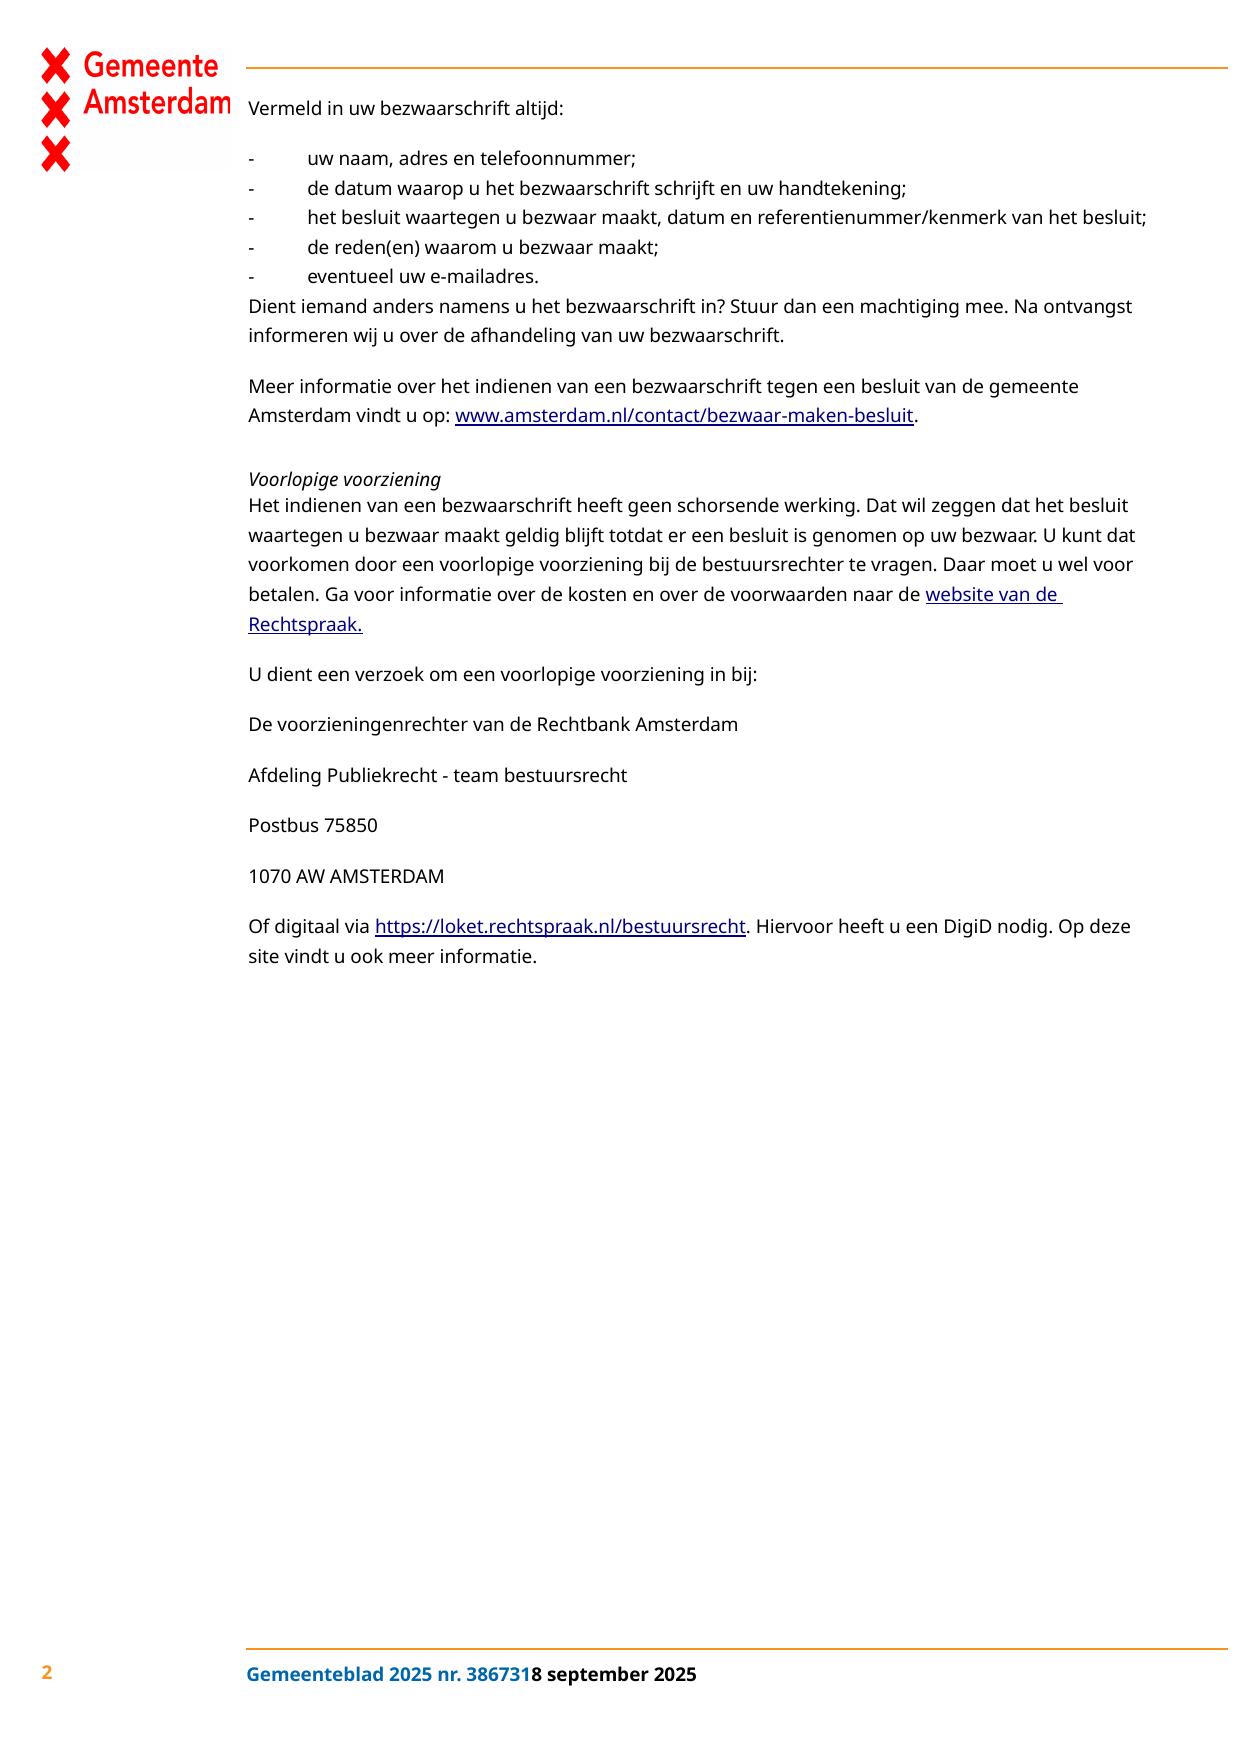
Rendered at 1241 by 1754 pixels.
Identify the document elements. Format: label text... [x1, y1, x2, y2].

text Vermeld in uw bezwaarschrift altijd: [248, 95, 1152, 121]
list de datum waarop u het bezwaarschrift schrijft en uw handtekening; [248, 175, 1152, 201]
text Dient iemand anders namens u het bezwaarschrift in? Stuur dan een machtiging mee. Na ontvangst informeren wij u over de afhandeling van uw bezwaarschrift. [248, 293, 1152, 348]
text Het indienen van een bezwaarschrift heeft geen schorsende werking. Dat wil zeggen dat het besluit waartegen u bezwaar maakt geldig blijft totdat er een besluit is genomen op uw bezwaar. U kunt dat voorkomen door een voorlopige voorziening bij de bestuursrechter te vragen. Daar moet u wel voor betalen. Ga voor informatie over de kosten en over de voorwaarden naar de website van de Rechtspraak. [248, 492, 1152, 636]
text Meer informatie over het indienen van een bezwaarschrift tegen een besluit van de gemeente Amsterdam vindt u op: www.amsterdam.nl/contact/bezwaar-maken-besluit. [248, 373, 1152, 428]
text Afdeling Publiekrecht - team bestuursrecht [248, 762, 1152, 788]
text 1070 AW AMSTERDAM [248, 863, 1152, 888]
list het besluit waartegen u bezwaar maakt, datum en referentienummer/kenmerk van het besluit; [248, 204, 1152, 230]
list uw naam, adres en telefoonnummer; [248, 145, 1152, 171]
picture [41, 47, 231, 172]
list eventueel uw e-mailadres. [248, 263, 1152, 289]
list de reden(en) waarom u bezwaar maakt; [248, 234, 1152, 260]
text De voorzieningenrechter van de Rechtbank Amsterdam [248, 712, 1152, 737]
text Of digitaal via https://loket.rechtspraak.nl/bestuursrecht. Hiervoor heeft u een DigiD nodig. Op deze site vindt u ook meer informatie. [248, 913, 1152, 968]
text U dient een verzoek om een voorlopige voorziening in bij: [248, 661, 1152, 687]
text Voorlopige voorziening [248, 467, 1152, 492]
text Postbus 75850 [248, 812, 1152, 838]
